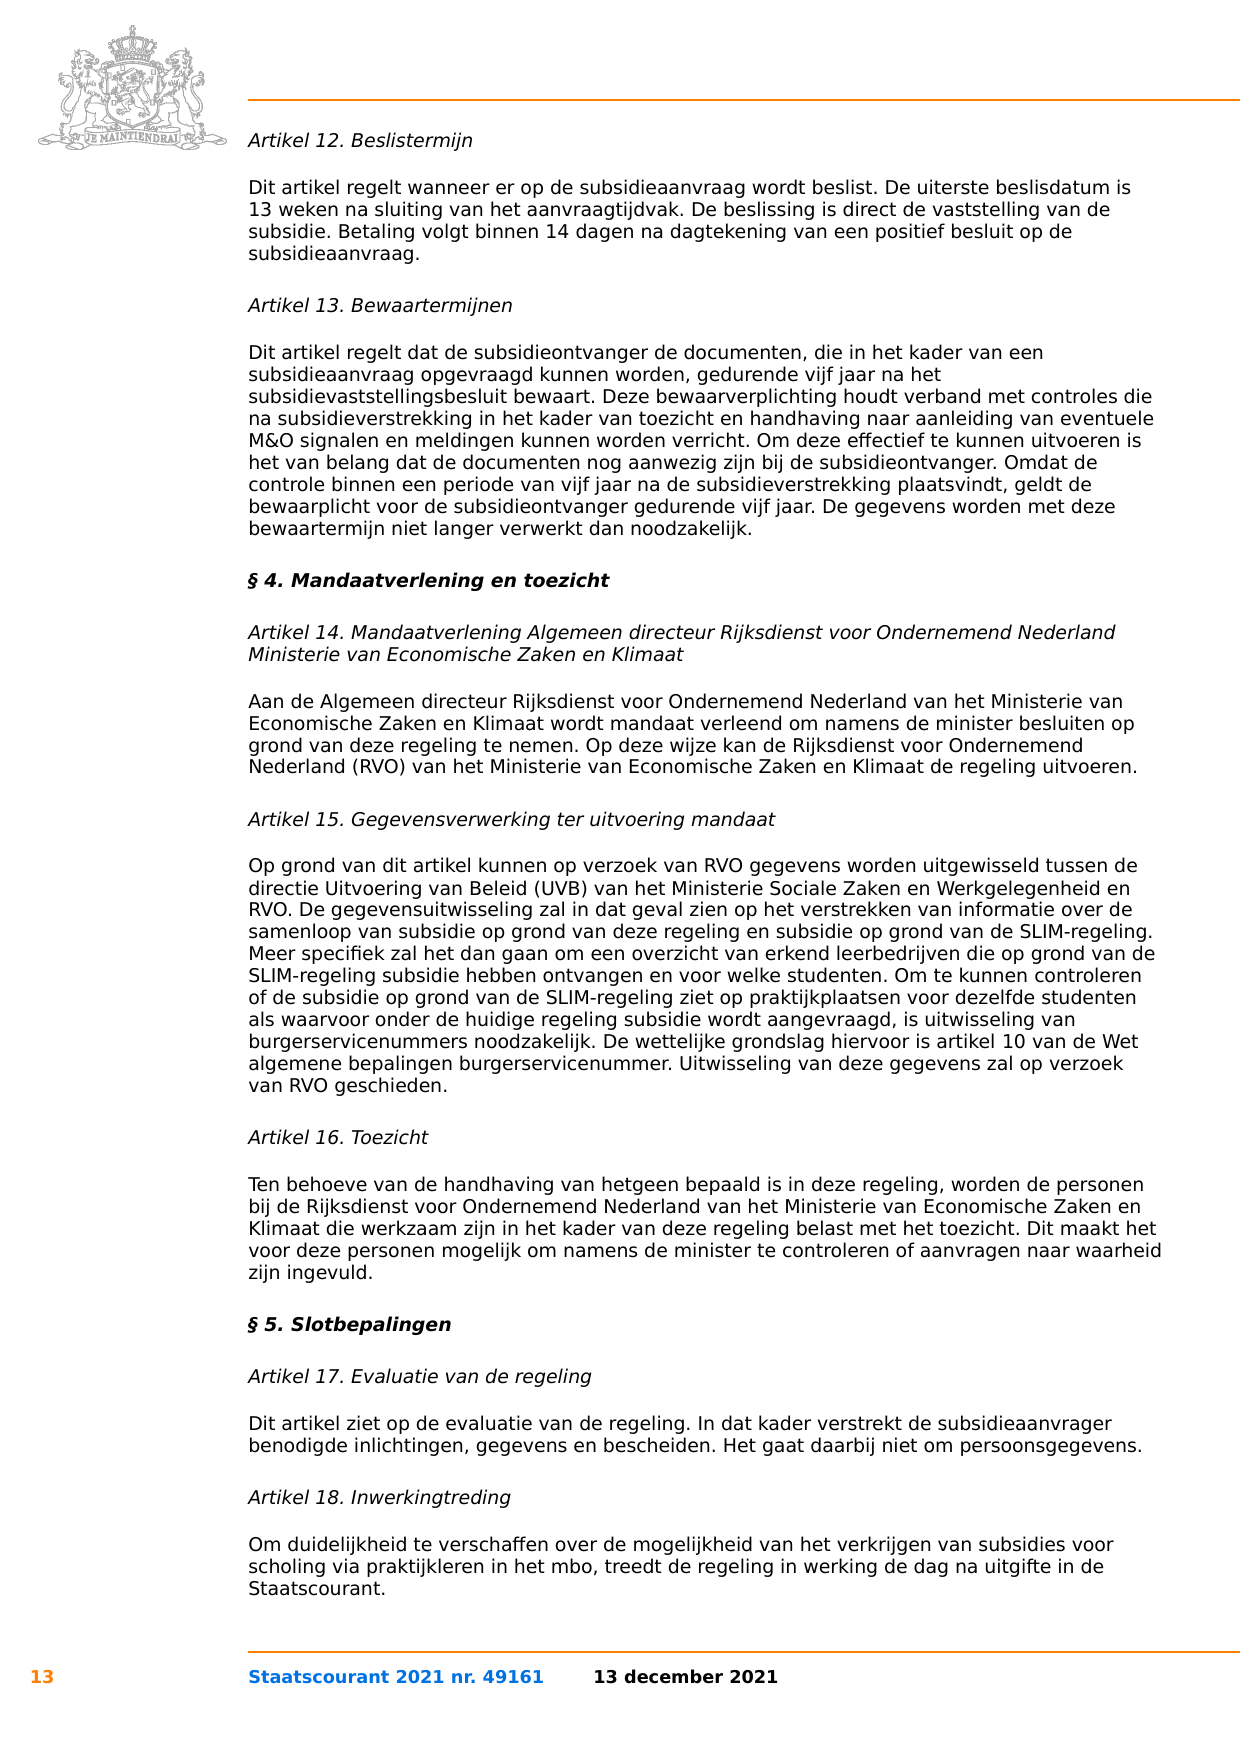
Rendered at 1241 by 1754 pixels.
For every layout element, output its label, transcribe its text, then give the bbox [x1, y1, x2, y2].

text Om duidelijkheid te verschaffen over de mogelijkheid van het verkrijgen van subsidies voor scholing via praktijkleren in het mbo, treedt de regeling in werking de dag na uitgifte in de Staatscourant. [248, 1534, 1163, 1600]
picture [38, 25, 227, 150]
text Dit artikel regelt wanneer er op de subsidieaanvraag wordt beslist. De uiterste beslisdatum is 13 weken na sluiting van het aanvraagtijdvak. De beslissing is direct de vaststelling van de subsidie. Betaling volgt binnen 14 dagen na dagtekening van een positief besluit op de subsidieaanvraag. [248, 177, 1163, 265]
subtitle § 4. Mandaatverlening en toezicht [248, 569, 1163, 592]
subtitle Artikel 17. Evaluatie van de regeling [248, 1366, 1163, 1388]
text Aan de Algemeen directeur Rijksdienst voor Ondernemend Nederland van het Ministerie van Economische Zaken en Klimaat wordt mandaat verleend om namens de minister besluiten op grond van deze regeling te nemen. Op deze wijze kan de Rijksdienst voor Ondernemend Nederland (RVO) van het Ministerie van Economische Zaken en Klimaat de regeling uitvoeren. [248, 691, 1163, 778]
subtitle Artikel 16. Toezicht [248, 1127, 1163, 1149]
text Dit artikel regelt dat de subsidieontvanger de documenten, die in het kader van een subsidieaanvraag opgevraagd kunnen worden, gedurende vijf jaar na het subsidievaststellingsbesluit bewaart. Deze bewaarverplichting houdt verband met controles die na subsidieverstrekking in het kader van toezicht en handhaving naar aanleiding van eventuele M&O signalen en meldingen kunnen worden verricht. Om deze effectief te kunnen uitvoeren is het van belang dat de documenten nog aanwezig zijn bij de subsidieontvanger. Omdat de controle binnen een periode van vijf jaar na de subsidieverstrekking plaatsvindt, geldt de bewaarplicht voor de subsidieontvanger gedurende vijf jaar. De gegevens worden met deze bewaartermijn niet langer verwerkt dan noodzakelijk. [248, 342, 1163, 539]
subtitle Artikel 14. Mandaatverlening Algemeen directeur Rijksdienst voor Ondernemend Nederland Ministerie van Economische Zaken en Klimaat [248, 622, 1163, 666]
subtitle Artikel 12. Beslistermijn [248, 130, 1163, 152]
subtitle Artikel 13. Bewaartermijnen [248, 295, 1163, 317]
subtitle Artikel 15. Gegevensverwerking ter uitvoering mandaat [248, 808, 1163, 830]
subtitle § 5. Slotbepalingen [248, 1314, 1163, 1336]
text Dit artikel ziet op de evaluatie van de regeling. In dat kader verstrekt de subsidieaanvrager benodigde inlichtingen, gegevens en bescheiden. Het gaat daarbij niet om persoonsgegevens. [248, 1413, 1163, 1457]
subtitle Artikel 18. Inwerkingtreding [248, 1487, 1163, 1509]
text Ten behoeve van de handhaving van hetgeen bepaald is in deze regeling, worden de personen bij de Rijksdienst voor Ondernemend Nederland van het Ministerie van Economische Zaken en Klimaat die werkzaam zijn in het kader van deze regeling belast met het toezicht. Dit maakt het voor deze personen mogelijk om namens de minister te controleren of aanvragen naar waarheid zijn ingevuld. [248, 1174, 1163, 1284]
text Op grond van dit artikel kunnen op verzoek van RVO gegevens worden uitgewisseld tussen de directie Uitvoering van Beleid (UVB) van het Ministerie Sociale Zaken en Werkgelegenheid en RVO. De gegevensuitwisseling zal in dat geval zien op het verstrekken van informatie over de samenloop van subsidie op grond van deze regeling en subsidie op grond van de SLIM-regeling. Meer specifiek zal het dan gaan om een overzicht van erkend leerbedrijven die op grond van de SLIM-regeling subsidie hebben ontvangen en voor welke studenten. Om te kunnen controleren of de subsidie op grond van de SLIM-regeling ziet op praktijkplaatsen voor dezelfde studenten als waarvoor onder de huidige regeling subsidie wordt aangevraagd, is uitwisseling van burgerservicenummers noodzakelijk. De wettelijke grondslag hiervoor is artikel 10 van de Wet algemene bepalingen burgerservicenummer. Uitwisseling van deze gegevens zal op verzoek van RVO geschieden. [248, 855, 1163, 1097]
